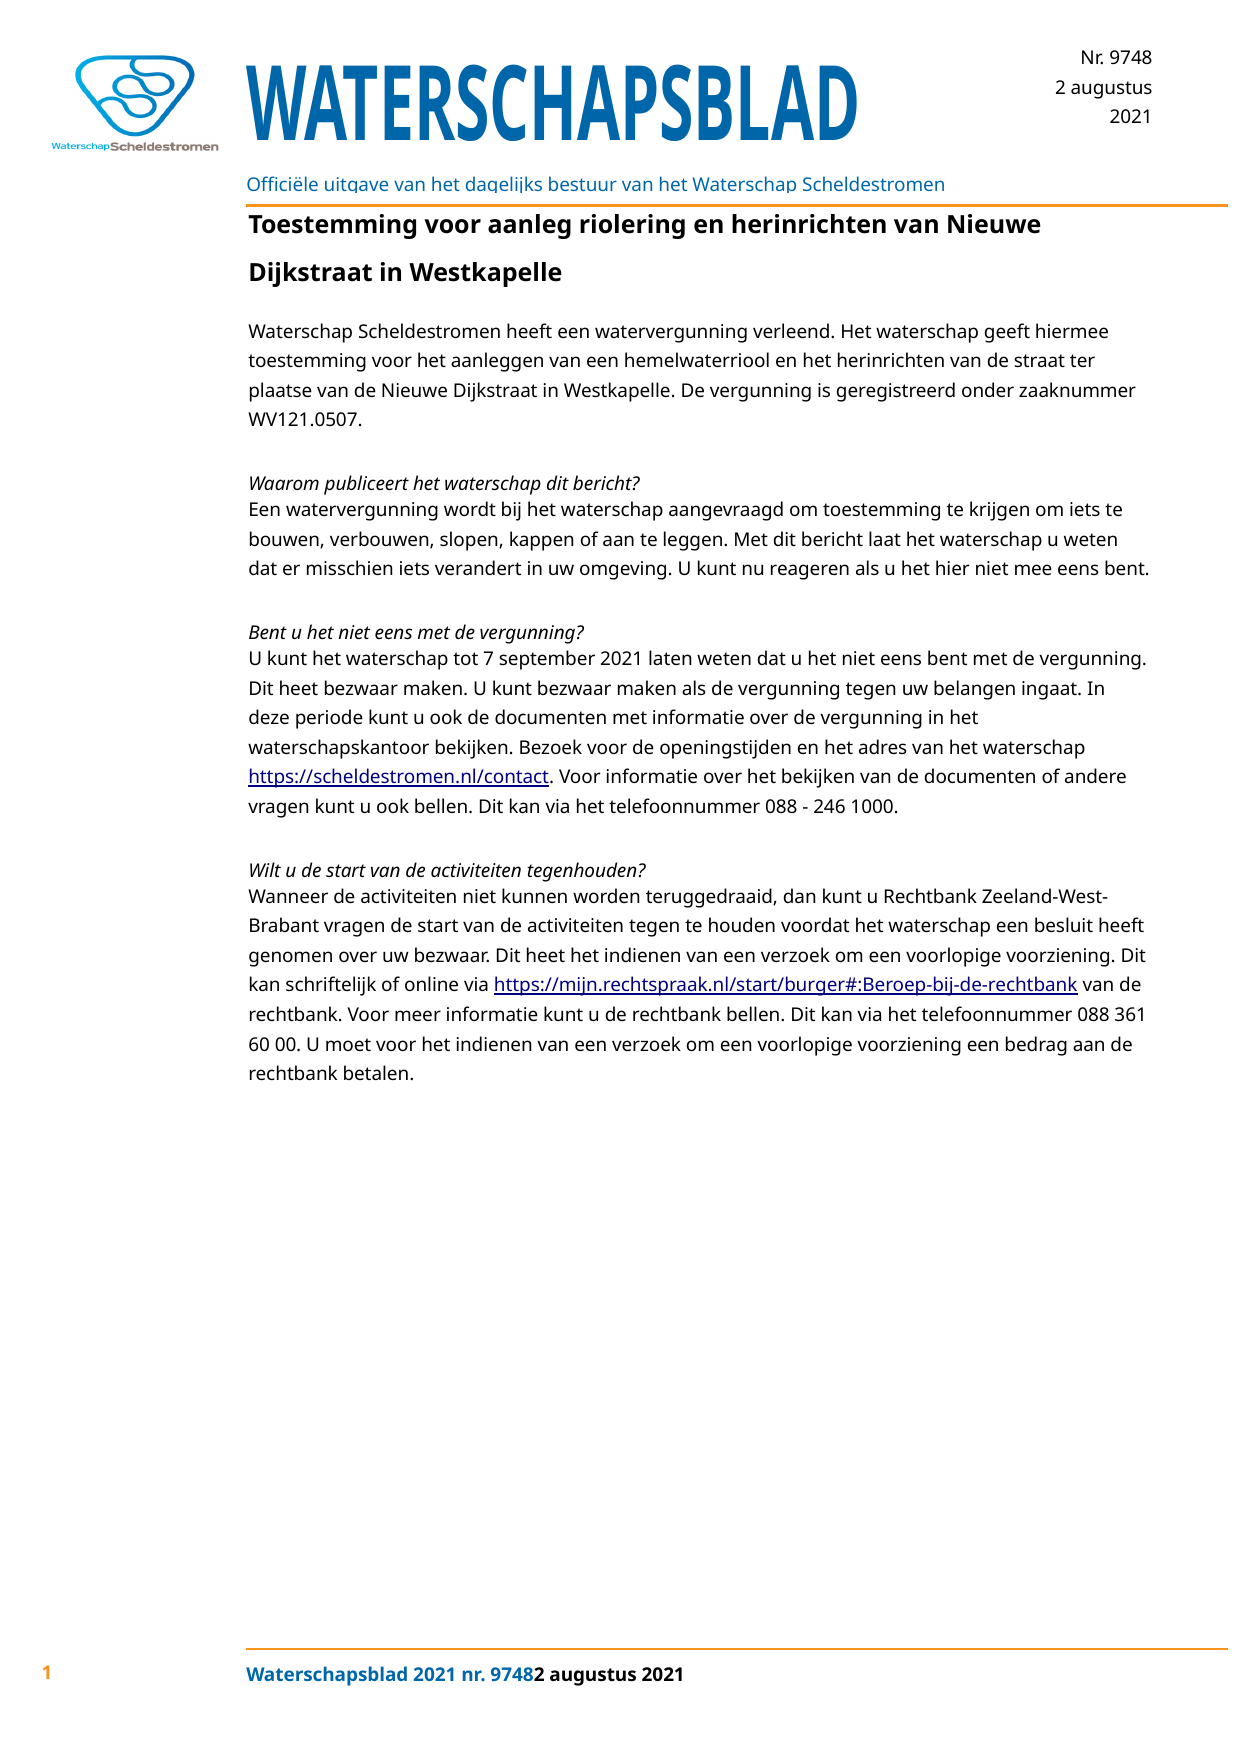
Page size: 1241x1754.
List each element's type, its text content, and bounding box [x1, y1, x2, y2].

text Een watervergunning wordt bij het waterschap aangevraagd om toestemming te krijgen om iets te bouwen, verbouwen, slopen, kappen of aan te leggen. Met dit bericht laat het waterschap u weten dat er misschien iets verandert in uw omgeving. U kunt nu reageren als u het hier niet mee eens bent. [248, 496, 1152, 581]
text Bent u het niet eens met de vergunning? [248, 619, 1152, 645]
text U kunt het waterschap tot 7 september 2021 laten weten dat u het niet eens bent met de vergunning. Dit heet bezwaar maken. U kunt bezwaar maken als de vergunning tegen uw belangen ingaat. In deze periode kunt u ook de documenten met informatie over de vergunning in het waterschapskantoor bekijken. Bezoek voor de openingstijden en het adres van het waterschap https://scheldestromen.nl/contact. Voor informatie over het bekijken van de documenten of andere vragen kunt u ook bellen. Dit kan via het telefoonnummer 088 - 246 1000. [248, 645, 1152, 819]
picture [41, 47, 231, 172]
text Waarom publiceert het waterschap dit bericht? [248, 471, 1152, 496]
text Wilt u de start van de activiteiten tegenhouden? [248, 857, 1152, 883]
text Wanneer de activiteiten niet kunnen worden teruggedraaid, dan kunt u Rechtbank Zeeland-West-Brabant vragen de start van de activiteiten tegen te houden voordat het waterschap een besluit heeft genomen over uw bezwaar. Dit heet het indienen van een verzoek om een voorlopige voorziening. Dit kan schriftelijk of online via https://mijn.rechtspraak.nl/start/burger#:Beroep-bij-de-rechtbank van de rechtbank. Voor meer informatie kunt u de rechtbank bellen. Dit kan via het telefoonnummer 088 361 60 00. U moet voor het indienen van een verzoek om een voorlopige voorziening een bedrag aan de rechtbank betalen. [248, 883, 1152, 1086]
text Waterschap Scheldestromen heeft een watervergunning verleend. Het waterschap geeft hiermee toestemming voor het aanleggen van een hemelwaterriool en het herinrichten van de straat ter plaatse van de Nieuwe Dijkstraat in Westkapelle. De vergunning is geregistreerd onder zaaknummer WV121.0507. [248, 318, 1152, 432]
text Toestemming voor aanleg riolering en herinrichten van Nieuwe Dijkstraat in Westkapelle [248, 207, 1152, 288]
